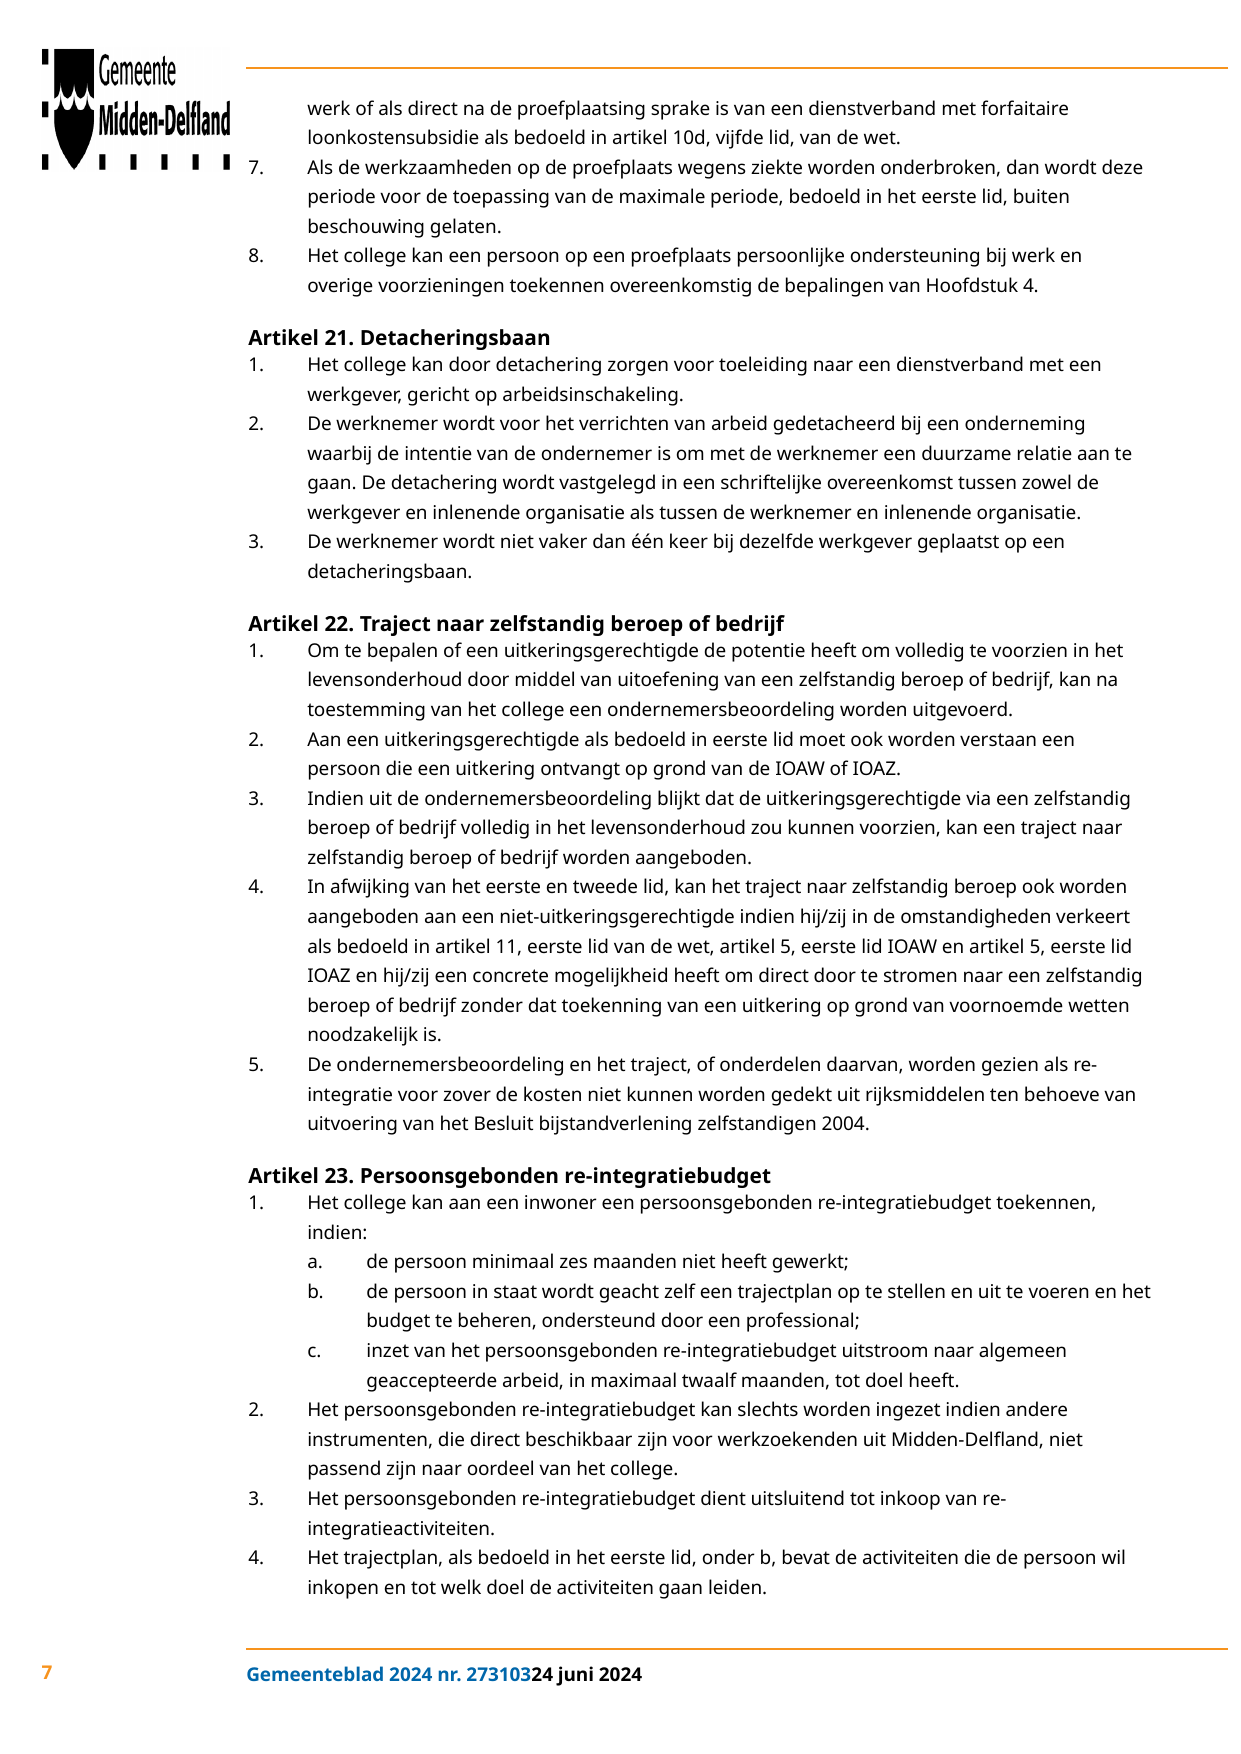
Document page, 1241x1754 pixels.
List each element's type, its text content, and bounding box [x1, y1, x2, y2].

list werk of als direct na de proefplaatsing sprake is van een dienstverband met forfaitaire loonkostensubsidie als bedoeld in artikel 10d, vijfde lid, van de wet. [248, 95, 1152, 150]
list Aan een uitkeringsgerechtigde als bedoeld in eerste lid moet ook worden verstaan een persoon die een uitkering ontvangt op grond van de IOAW of IOAZ. [248, 726, 1152, 781]
list de persoon minimaal zes maanden niet heeft gewerkt; [307, 1248, 1152, 1274]
text Artikel 22. Traject naar zelfstandig beroep of bedrijf [248, 609, 1152, 637]
text Artikel 21. Detacheringsbaan [248, 323, 1152, 351]
list Het college kan een persoon op een proefplaats persoonlijke ondersteuning bij werk en overige voorzieningen toekennen overeenkomstig de bepalingen van Hoofdstuk 4. [248, 243, 1152, 298]
list De ondernemersbeoordeling en het traject, of onderdelen daarvan, worden gezien als re-integratie voor zover de kosten niet kunnen worden gedekt uit rijksmiddelen ten behoeve van uitvoering van het Besluit bijstandverlening zelfstandigen 2004. [248, 1051, 1152, 1136]
text Artikel 23. Persoonsgebonden re-integratiebudget [248, 1161, 1152, 1189]
list inzet van het persoonsgebonden re-integratiebudget uitstroom naar algemeen geaccepteerde arbeid, in maximaal twaalf maanden, tot doel heeft. [307, 1337, 1152, 1392]
list Om te bepalen of een uitkeringsgerechtigde de potentie heeft om volledig te voorzien in het levensonderhoud door middel van uitoefening van een zelfstandig beroep of bedrijf, kan na toestemming van het college een ondernemersbeoordeling worden uitgevoerd. [248, 637, 1152, 722]
list de persoon in staat wordt geacht zelf een trajectplan op te stellen en uit te voeren en het budget te beheren, ondersteund door een professional; [307, 1278, 1152, 1333]
list In afwijking van het eerste en tweede lid, kan het traject naar zelfstandig beroep ook worden aangeboden aan een niet-uitkeringsgerechtigde indien hij/zij in de omstandigheden verkeert als bedoeld in artikel 11, eerste lid van de wet, artikel 5, eerste lid IOAW en artikel 5, eerste lid IOAZ en hij/zij een concrete mogelijkheid heeft om direct door te stromen naar een zelfstandig beroep of bedrijf zonder dat toekenning van een uitkering op grond van voornoemde wetten noodzakelijk is. [248, 874, 1152, 1047]
list Als de werkzaamheden op de proefplaats wegens ziekte worden onderbroken, dan wordt deze periode voor de toepassing van de maximale periode, bedoeld in het eerste lid, buiten beschouwing gelaten. [248, 154, 1152, 239]
list Het college kan aan een inwoner een persoonsgebonden re-integratiebudget toekennen, indien: [248, 1189, 1152, 1244]
picture [41, 47, 231, 172]
list Het college kan door detachering zorgen voor toeleiding naar een dienstverband met een werkgever, gericht op arbeidsinschakeling. [248, 351, 1152, 406]
list Indien uit de ondernemersbeoordeling blijkt dat de uitkeringsgerechtigde via een zelfstandig beroep of bedrijf volledig in het levensonderhoud zou kunnen voorzien, kan een traject naar zelfstandig beroep of bedrijf worden aangeboden. [248, 785, 1152, 870]
list Het persoonsgebonden re-integratiebudget kan slechts worden ingezet indien andere instrumenten, die direct beschikbaar zijn voor werkzoekenden uit Midden-Delfland, niet passend zijn naar oordeel van het college. [248, 1396, 1152, 1481]
list Het trajectplan, als bedoeld in het eerste lid, onder b, bevat de activiteiten die de persoon wil inkopen en tot welk doel de activiteiten gaan leiden. [248, 1544, 1152, 1599]
list Het persoonsgebonden re-integratiebudget dient uitsluitend tot inkoop van re-integratieactiviteiten. [248, 1485, 1152, 1540]
list De werknemer wordt voor het verrichten van arbeid gedetacheerd bij een onderneming waarbij de intentie van de ondernemer is om met de werknemer een duurzame relatie aan te gaan. De detachering wordt vastgelegd in een schriftelijke overeenkomst tussen zowel de werkgever en inlenende organisatie als tussen de werknemer en inlenende organisatie. [248, 410, 1152, 525]
list De werknemer wordt niet vaker dan één keer bij dezelfde werkgever geplaatst op een detacheringsbaan. [248, 529, 1152, 584]
